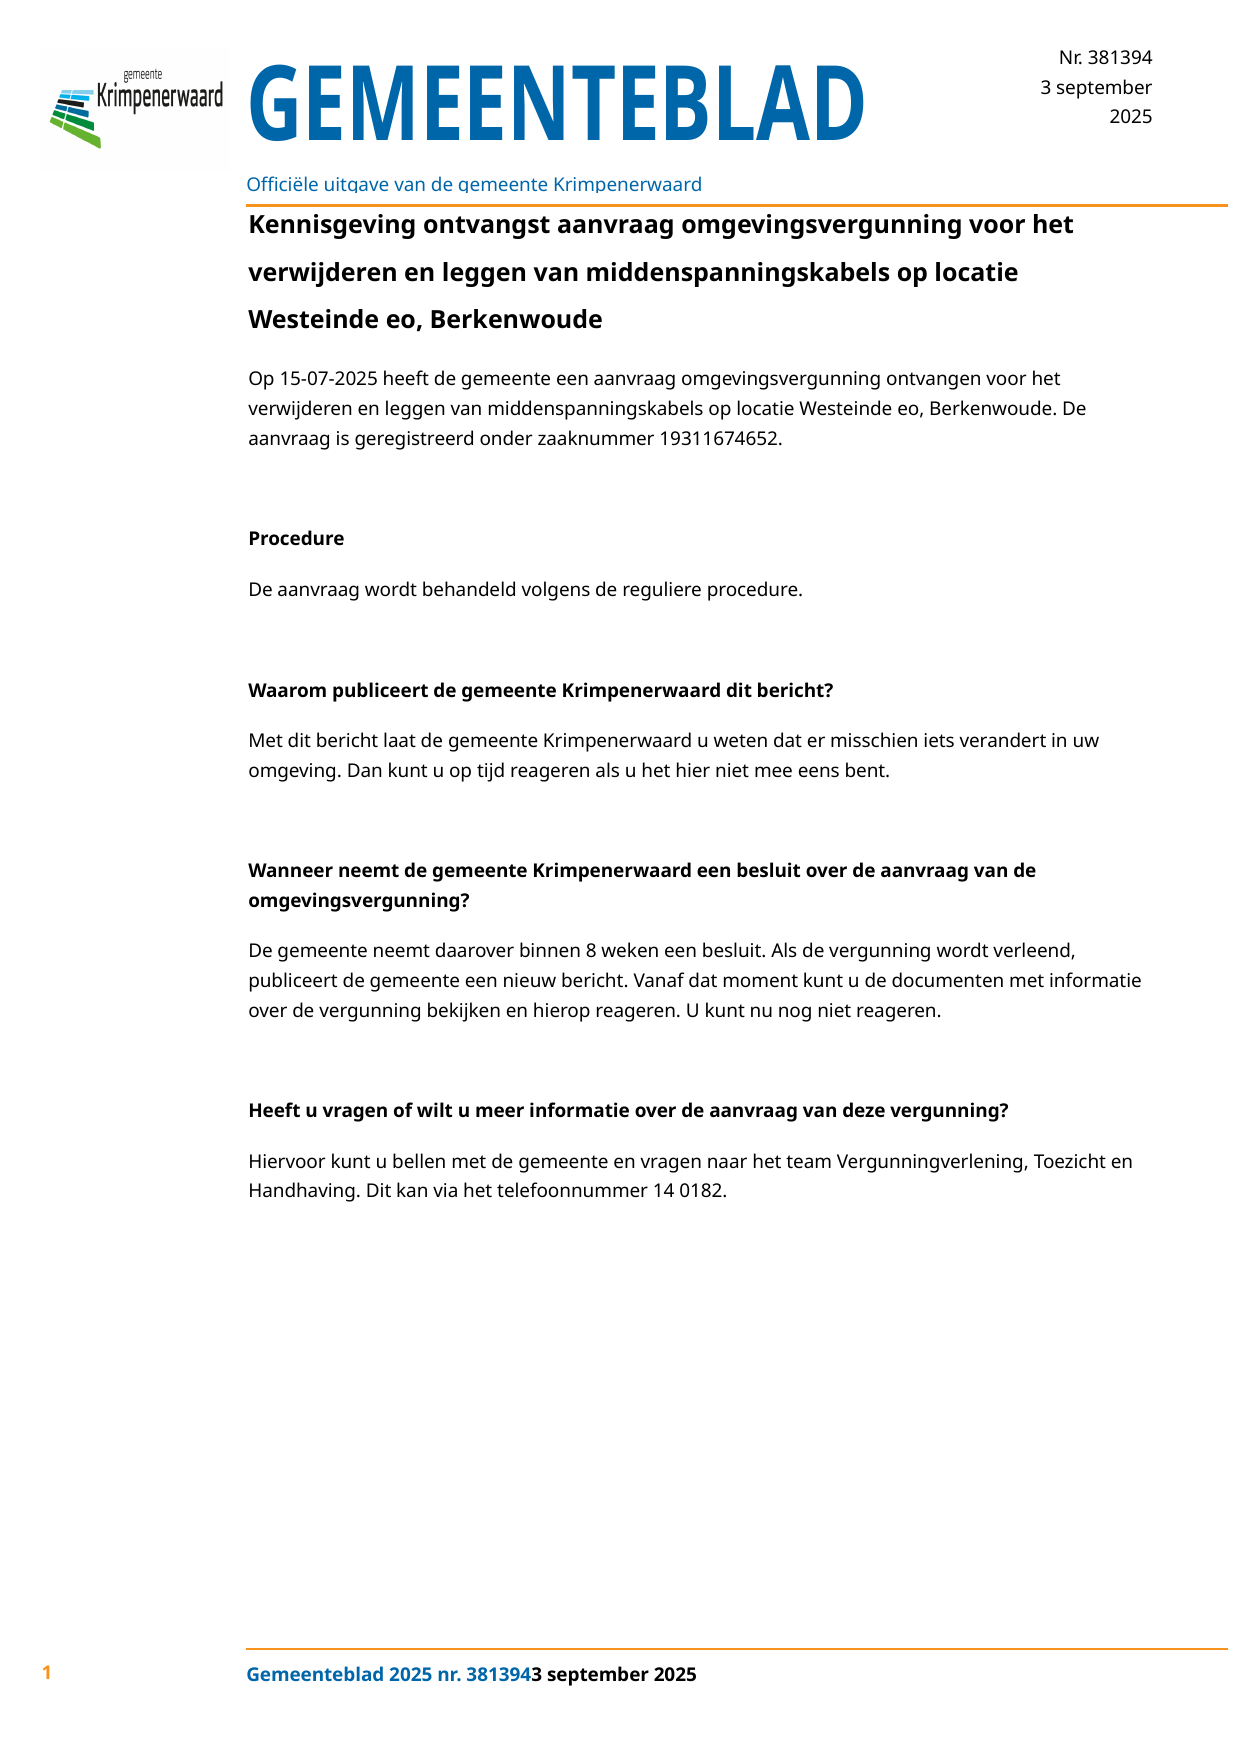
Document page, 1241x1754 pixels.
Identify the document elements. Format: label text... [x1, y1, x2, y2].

picture [41, 47, 231, 172]
text Hiervoor kunt u bellen met de gemeente en vragen naar het team Vergunningverlening, Toezicht en Handhaving. Dit kan via het telefoonnummer 14 0182. [248, 1148, 1152, 1203]
text Op 15-07-2025 heeft de gemeente een aanvraag omgevingsvergunning ontvangen voor het verwijderen en leggen van middenspanningskabels op locatie Westeinde eo, Berkenwoude. De aanvraag is geregistreerd onder zaaknummer 19311674652. [248, 366, 1152, 450]
text Met dit bericht laat de gemeente Krimpenerwaard u weten dat er misschien iets verandert in uw omgeving. Dan kunt u op tijd reageren als u het hier niet mee eens bent. [248, 727, 1152, 782]
text Heeft u vragen of wilt u meer informatie over de aanvraag van deze vergunning? [248, 1098, 1152, 1123]
text Waarom publiceert de gemeente Krimpenerwaard dit bericht? [248, 677, 1152, 702]
text Kennisgeving ontvangst aanvraag omgevingsvergunning voor het verwijderen en leggen van middenspanningskabels op locatie Westeinde eo, Berkenwoude [248, 207, 1152, 336]
text De aanvraag wordt behandeld volgens de reguliere procedure. [248, 576, 1152, 602]
text Procedure [248, 526, 1152, 551]
text De gemeente neemt daarover binnen 8 weken een besluit. Als de vergunning wordt verleend, publiceert de gemeente een nieuw bericht. Vanaf dat moment kunt u de documenten met informatie over de vergunning bekijken en hierop reageren. U kunt nu nog niet reageren. [248, 938, 1152, 1022]
text Wanneer neemt de gemeente Krimpenerwaard een besluit over de aanvraag van de omgevingsvergunning? [248, 858, 1152, 913]
